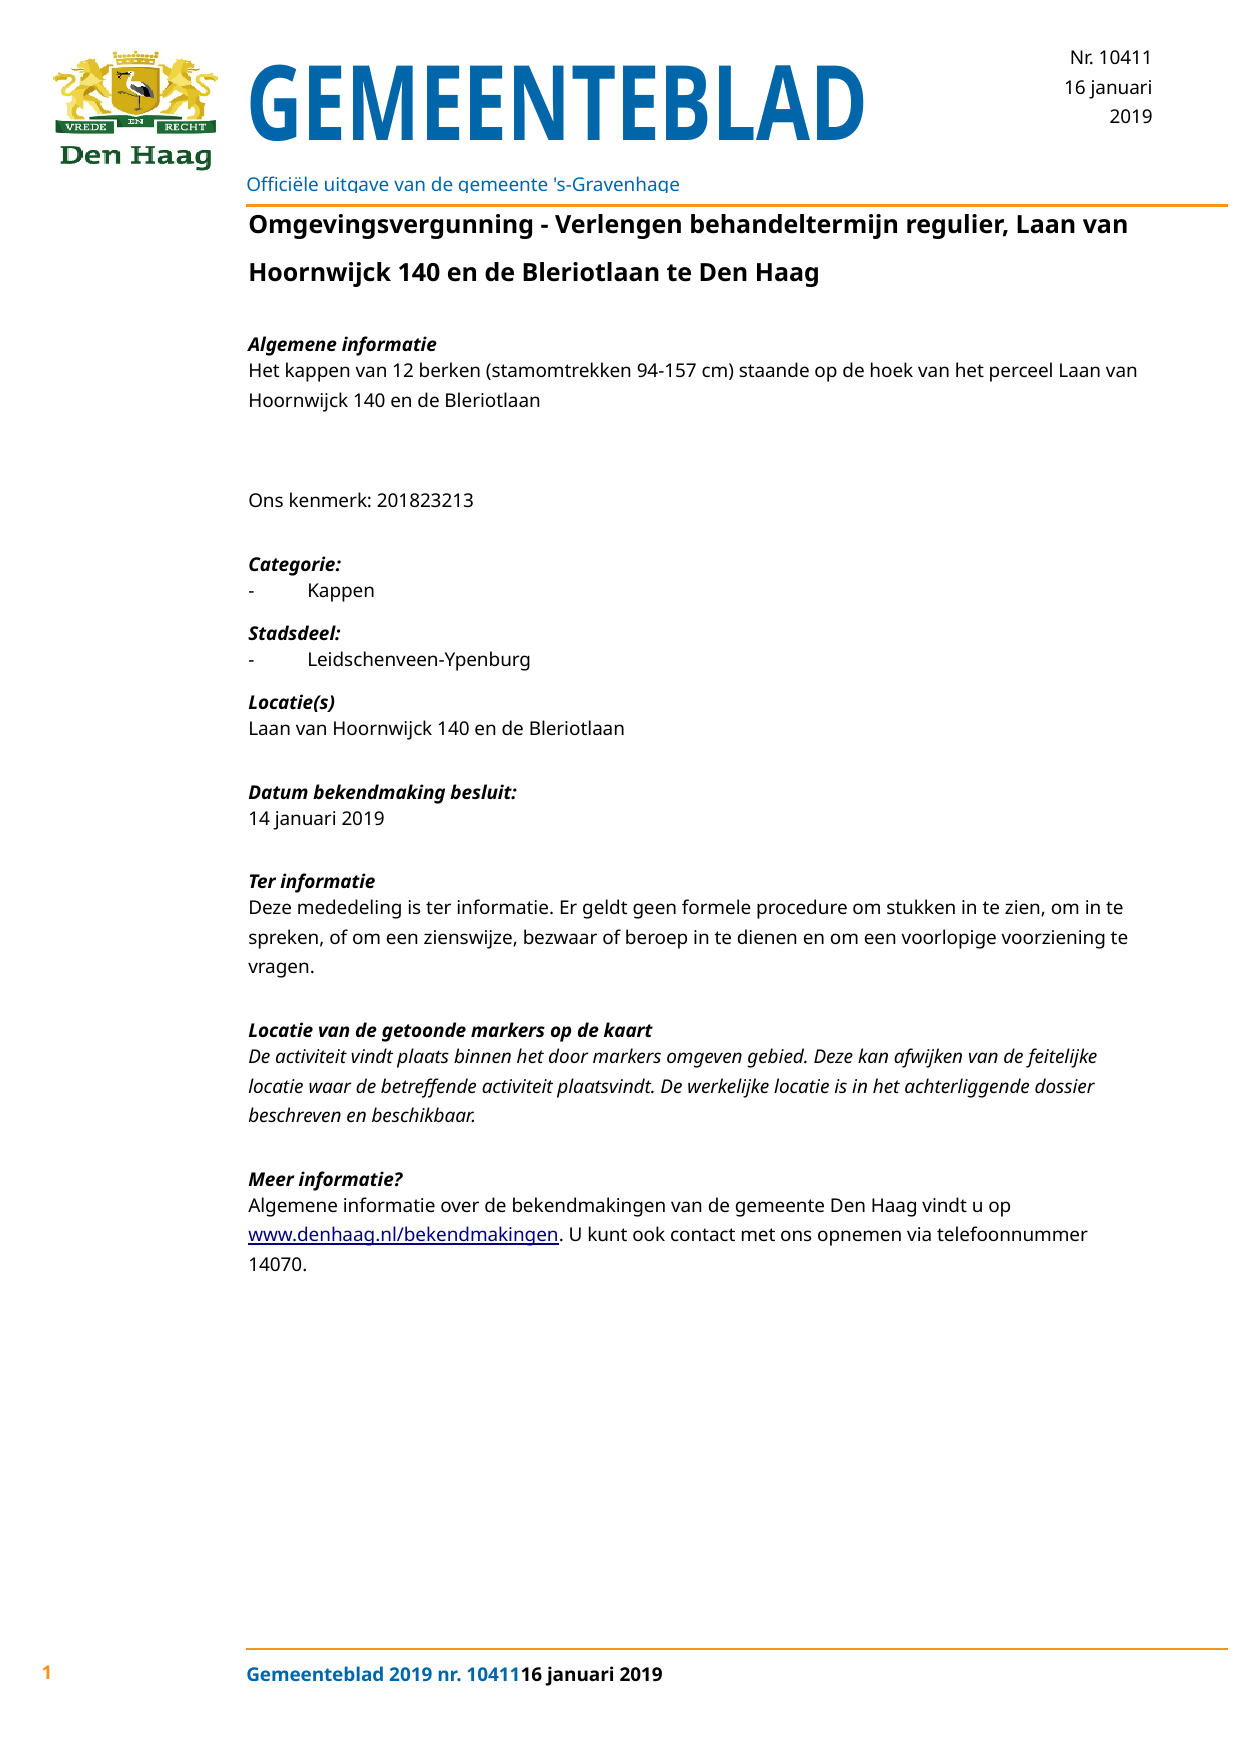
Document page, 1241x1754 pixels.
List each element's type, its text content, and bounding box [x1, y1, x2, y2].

text Ter informatie [248, 869, 1152, 894]
list Leidschenveen-Ypenburg [248, 646, 1152, 672]
text Locatie van de getoonde markers op de kaart [248, 1017, 1152, 1043]
text Omgevingsvergunning - Verlengen behandeltermijn regulier, Laan van Hoornwijck 140 en de Bleriotlaan te Den Haag [248, 207, 1152, 288]
text 14 januari 2019 [248, 805, 1152, 830]
text Deze mededeling is ter informatie. Er geldt geen formele procedure om stukken in te zien, om in te spreken, of om een zienswijze, bezwaar of beroep in te dienen en om een voorlopige voorziening te vragen. [248, 894, 1152, 979]
text Algemene informatie over de bekendmakingen van de gemeente Den Haag vindt u op www.denhaag.nl/bekendmakingen. U kunt ook contact met ons opnemen via telefoonnummer 14070. [248, 1192, 1152, 1277]
text Datum bekendmaking besluit: [248, 779, 1152, 805]
text De activiteit vindt plaats binnen het door markers omgeven gebied. Deze kan afwijken van de feitelijke locatie waar de betreffende activiteit plaatsvindt. De werkelijke locatie is in het achterliggende dossier beschreven en beschikbaar. [248, 1043, 1152, 1128]
text Ons kenmerk: 201823213 [248, 488, 1152, 513]
list Kappen [248, 577, 1152, 603]
text Meer informatie? [248, 1166, 1152, 1192]
picture [41, 47, 231, 172]
text Categorie: [248, 552, 1152, 577]
text Het kappen van 12 berken (stamomtrekken 94-157 cm) staande op de hoek van het perceel Laan van Hoornwijck 140 en de Bleriotlaan [248, 357, 1152, 412]
text Stadsdeel: [248, 620, 1152, 646]
text Laan van Hoornwijck 140 en de Bleriotlaan [248, 715, 1152, 741]
text Algemene informatie [248, 331, 1152, 357]
text Locatie(s) [248, 689, 1152, 715]
